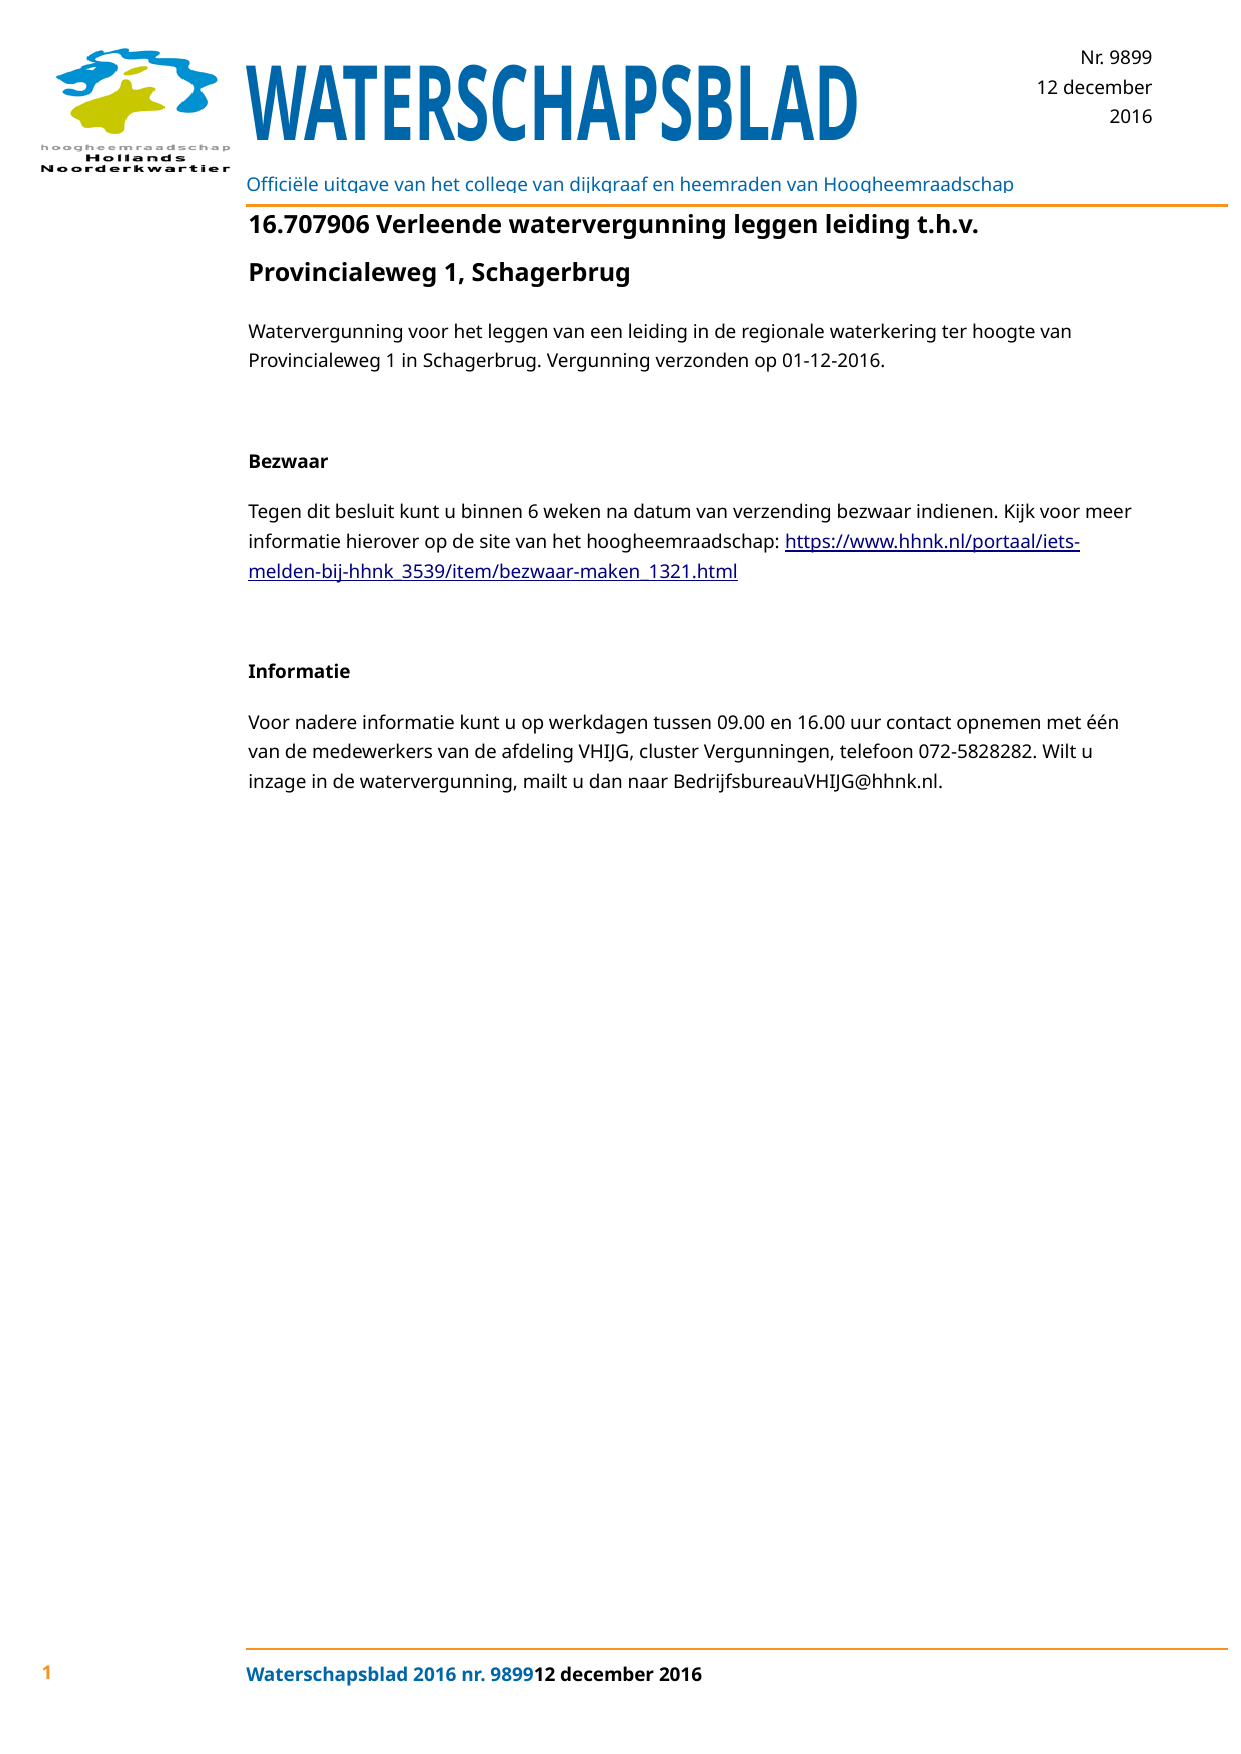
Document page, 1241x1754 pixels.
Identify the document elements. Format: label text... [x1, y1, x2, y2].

text Voor nadere informatie kunt u op werkdagen tussen 09.00 en 16.00 uur contact opnemen met één van de medewerkers van de afdeling VHIJG, cluster Vergunningen, telefoon 072-5828282. Wilt u inzage in de watervergunning, mailt u dan naar BedrijfsbureauVHIJG@hhnk.nl. [248, 709, 1152, 794]
picture [41, 47, 231, 172]
text 16.707906 Verleende watervergunning leggen leiding t.h.v. Provincialeweg 1, Schagerbrug [248, 207, 1152, 288]
text Tegen dit besluit kunt u binnen 6 weken na datum van verzending bezwaar indienen. Kijk voor meer informatie hierover op de site van het hoogheemraadschap: https://www.hhnk.nl/portaal/iets-melden-bij-hhnk_3539/item/bezwaar-maken_1321.html [248, 499, 1152, 584]
text Watervergunning voor het leggen van een leiding in de regionale waterkering ter hoogte van Provincialeweg 1 in Schagerbrug. Vergunning verzonden op 01-12-2016. [248, 318, 1152, 373]
text Informatie [248, 659, 1152, 684]
text Bezwaar [248, 448, 1152, 474]
